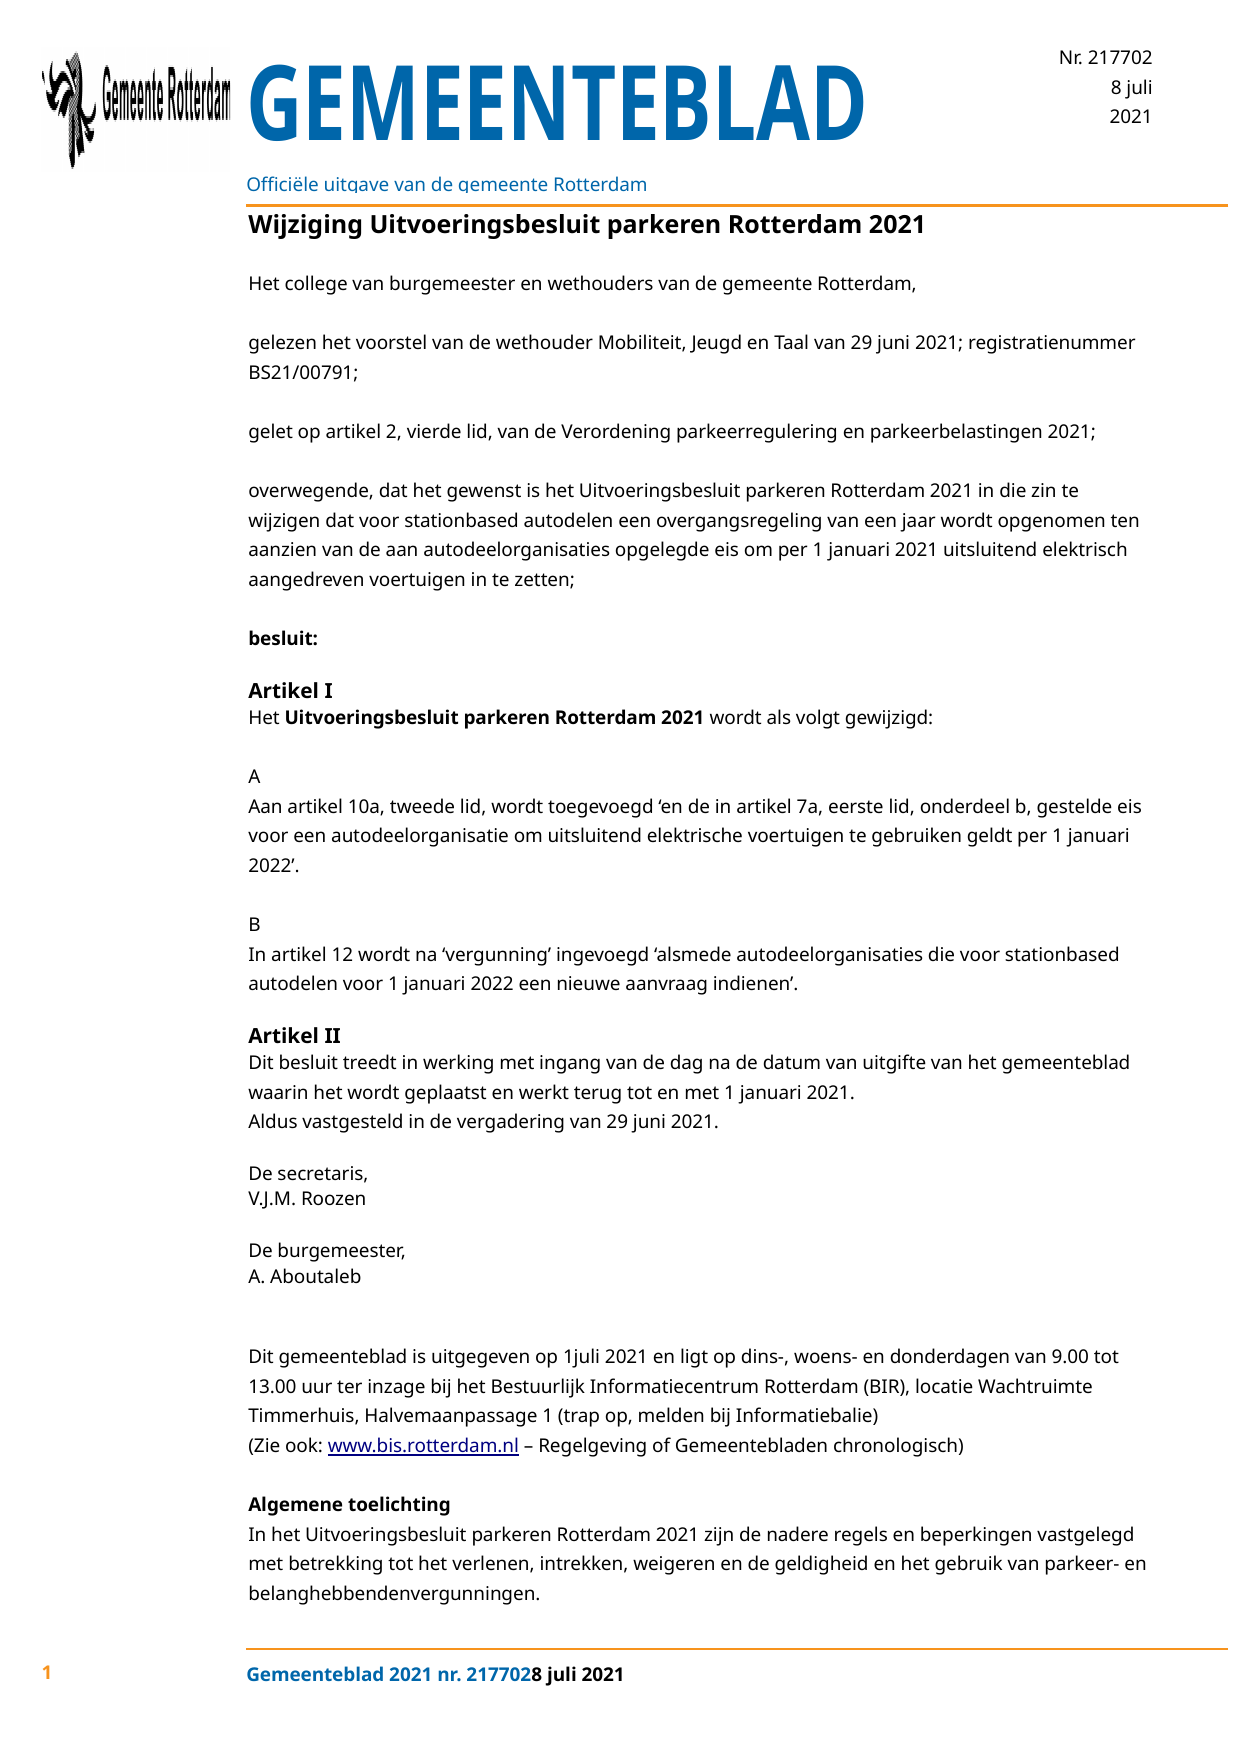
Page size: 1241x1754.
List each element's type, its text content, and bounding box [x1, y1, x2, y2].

text B [248, 911, 1152, 937]
text overwegende, dat het gewenst is het Uitvoeringsbesluit parkeren Rotterdam 2021 in die zin te wijzigen dat voor stationbased autodelen een overgangsregeling van een jaar wordt opgenomen ten aanzien van de aan autodeelorganisaties opgelegde eis om per 1 januari 2021 uitsluitend elektrisch aangedreven voertuigen in te zetten; [248, 477, 1152, 592]
picture [41, 47, 231, 172]
text Artikel I [248, 676, 1152, 704]
text In artikel 12 wordt na ‘vergunning’ ingevoegd ‘alsmede autodeelorganisaties die voor stationbased autodelen voor 1 januari 2022 een nieuwe aanvraag indienen’. [248, 941, 1152, 996]
text Aldus vastgesteld in de vergadering van 29 juni 2021. [248, 1108, 1152, 1134]
text (Zie ook: www.bis.rotterdam.nl – Regelgeving of Gemeentebladen chronologisch) [248, 1432, 1152, 1458]
text gelet op artikel 2, vierde lid, van de Verordening parkeerregulering en parkeerbelastingen 2021; [248, 418, 1152, 444]
text A. Aboutaleb [248, 1263, 1152, 1288]
text De burgemeester, [248, 1237, 1152, 1263]
text besluit: [248, 625, 1152, 651]
text Het Uitvoeringsbesluit parkeren Rotterdam 2021 wordt als volgt gewijzigd: [248, 704, 1152, 730]
text A [248, 763, 1152, 789]
text Dit besluit treedt in werking met ingang van de dag na de datum van uitgifte van het gemeenteblad waarin het wordt geplaatst en werkt terug tot en met 1 januari 2021. [248, 1049, 1152, 1104]
text Dit gemeenteblad is uitgegeven op 1juli 2021 en ligt op dins-, woens- en donderdagen van 9.00 tot 13.00 uur ter inzage bij het Bestuurlijk Informatiecentrum Rotterdam (BIR), locatie Wachtruimte Timmerhuis, Halvemaanpassage 1 (trap op, melden bij Informatiebalie) [248, 1343, 1152, 1428]
text Artikel II [248, 1021, 1152, 1049]
text De secretaris, [248, 1160, 1152, 1186]
text V.J.M. Roozen [248, 1186, 1152, 1211]
text Wijziging Uitvoeringsbesluit parkeren Rotterdam 2021 [248, 207, 1152, 241]
text gelezen het voorstel van de wethouder Mobiliteit, Jeugd en Taal van 29 juni 2021; registratienummer BS21/00791; [248, 329, 1152, 385]
text In het Uitvoeringsbesluit parkeren Rotterdam 2021 zijn de nadere regels en beperkingen vastgelegd met betrekking tot het verlenen, intrekken, weigeren en de geldigheid en het gebruik van parkeer- en belanghebbendenvergunningen. [248, 1521, 1152, 1606]
text Aan artikel 10a, tweede lid, wordt toegevoegd ‘en de in artikel 7a, eerste lid, onderdeel b, gestelde eis voor een autodeelorganisatie om uitsluitend elektrische voertuigen te gebruiken geldt per 1 januari 2022’. [248, 793, 1152, 878]
text Het college van burgemeester en wethouders van de gemeente Rotterdam, [248, 270, 1152, 296]
text Algemene toelichting [248, 1491, 1152, 1517]
